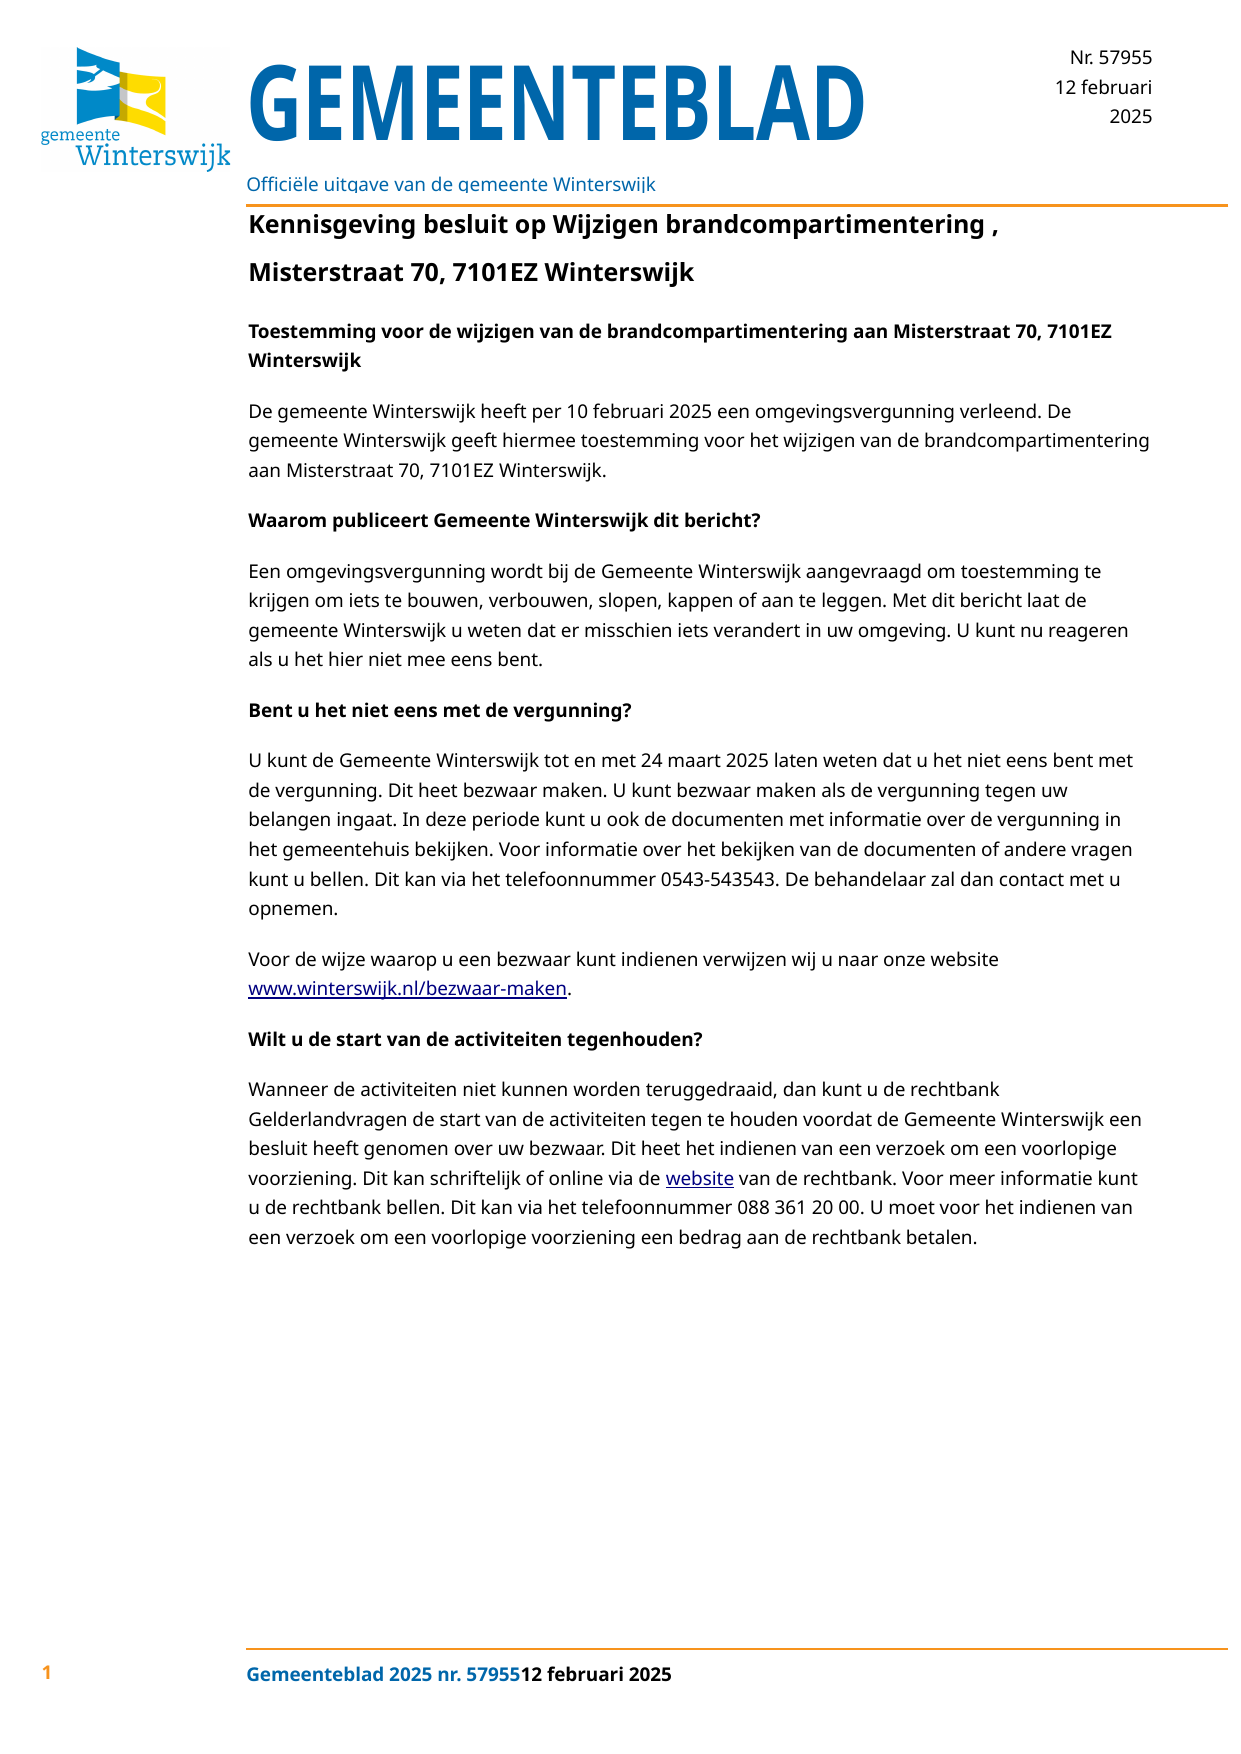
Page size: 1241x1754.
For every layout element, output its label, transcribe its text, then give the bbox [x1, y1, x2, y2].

text Toestemming voor de wijzigen van de brandcompartimentering aan Misterstraat 70, 7101EZ Winterswijk [248, 318, 1152, 373]
text Een omgevingsvergunning wordt bij de Gemeente Winterswijk aangevraagd om toestemming te krijgen om iets te bouwen, verbouwen, slopen, kappen of aan te leggen. Met dit bericht laat de gemeente Winterswijk u weten dat er misschien iets verandert in uw omgeving. U kunt nu reageren als u het hier niet mee eens bent. [248, 558, 1152, 672]
text Bent u het niet eens met de vergunning? [248, 697, 1152, 723]
text U kunt de Gemeente Winterswijk tot en met 24 maart 2025 laten weten dat u het niet eens bent met de vergunning. Dit heet bezwaar maken. U kunt bezwaar maken als de vergunning tegen uw belangen ingaat. In deze periode kunt u ook de documenten met informatie over de vergunning in het gemeentehuis bekijken. Voor informatie over het bekijken van de documenten of andere vragen kunt u bellen. Dit kan via het telefoonnummer 0543-543543. De behandelaar zal dan contact met u opnemen. [248, 747, 1152, 921]
text Wilt u de start van de activiteiten tegenhouden? [248, 1026, 1152, 1052]
text Voor de wijze waarop u een bezwaar kunt indienen verwijzen wij u naar onze website www.winterswijk.nl/bezwaar-maken. [248, 946, 1152, 1001]
text Wanneer de activiteiten niet kunnen worden teruggedraaid, dan kunt u de rechtbank Gelderlandvragen de start van de activiteiten tegen te houden voordat de Gemeente Winterswijk een besluit heeft genomen over uw bezwaar. Dit heet het indienen van een verzoek om een voorlopige voorziening. Dit kan schriftelijk of online via de website van de rechtbank. Voor meer informatie kunt u de rechtbank bellen. Dit kan via het telefoonnummer 088 361 20 00. U moet voor het indienen van een verzoek om een voorlopige voorziening een bedrag aan de rechtbank betalen. [248, 1076, 1152, 1250]
text Kennisgeving besluit op Wijzigen brandcompartimentering , Misterstraat 70, 7101EZ Winterswijk [248, 207, 1152, 288]
text De gemeente Winterswijk heeft per 10 februari 2025 een omgevingsvergunning verleend. De gemeente Winterswijk geeft hiermee toestemming voor het wijzigen van de brandcompartimentering aan Misterstraat 70, 7101EZ Winterswijk. [248, 398, 1152, 483]
picture [41, 47, 231, 172]
picture [225, 153, 231, 162]
text Waarom publiceert Gemeente Winterswijk dit bericht? [248, 507, 1152, 533]
